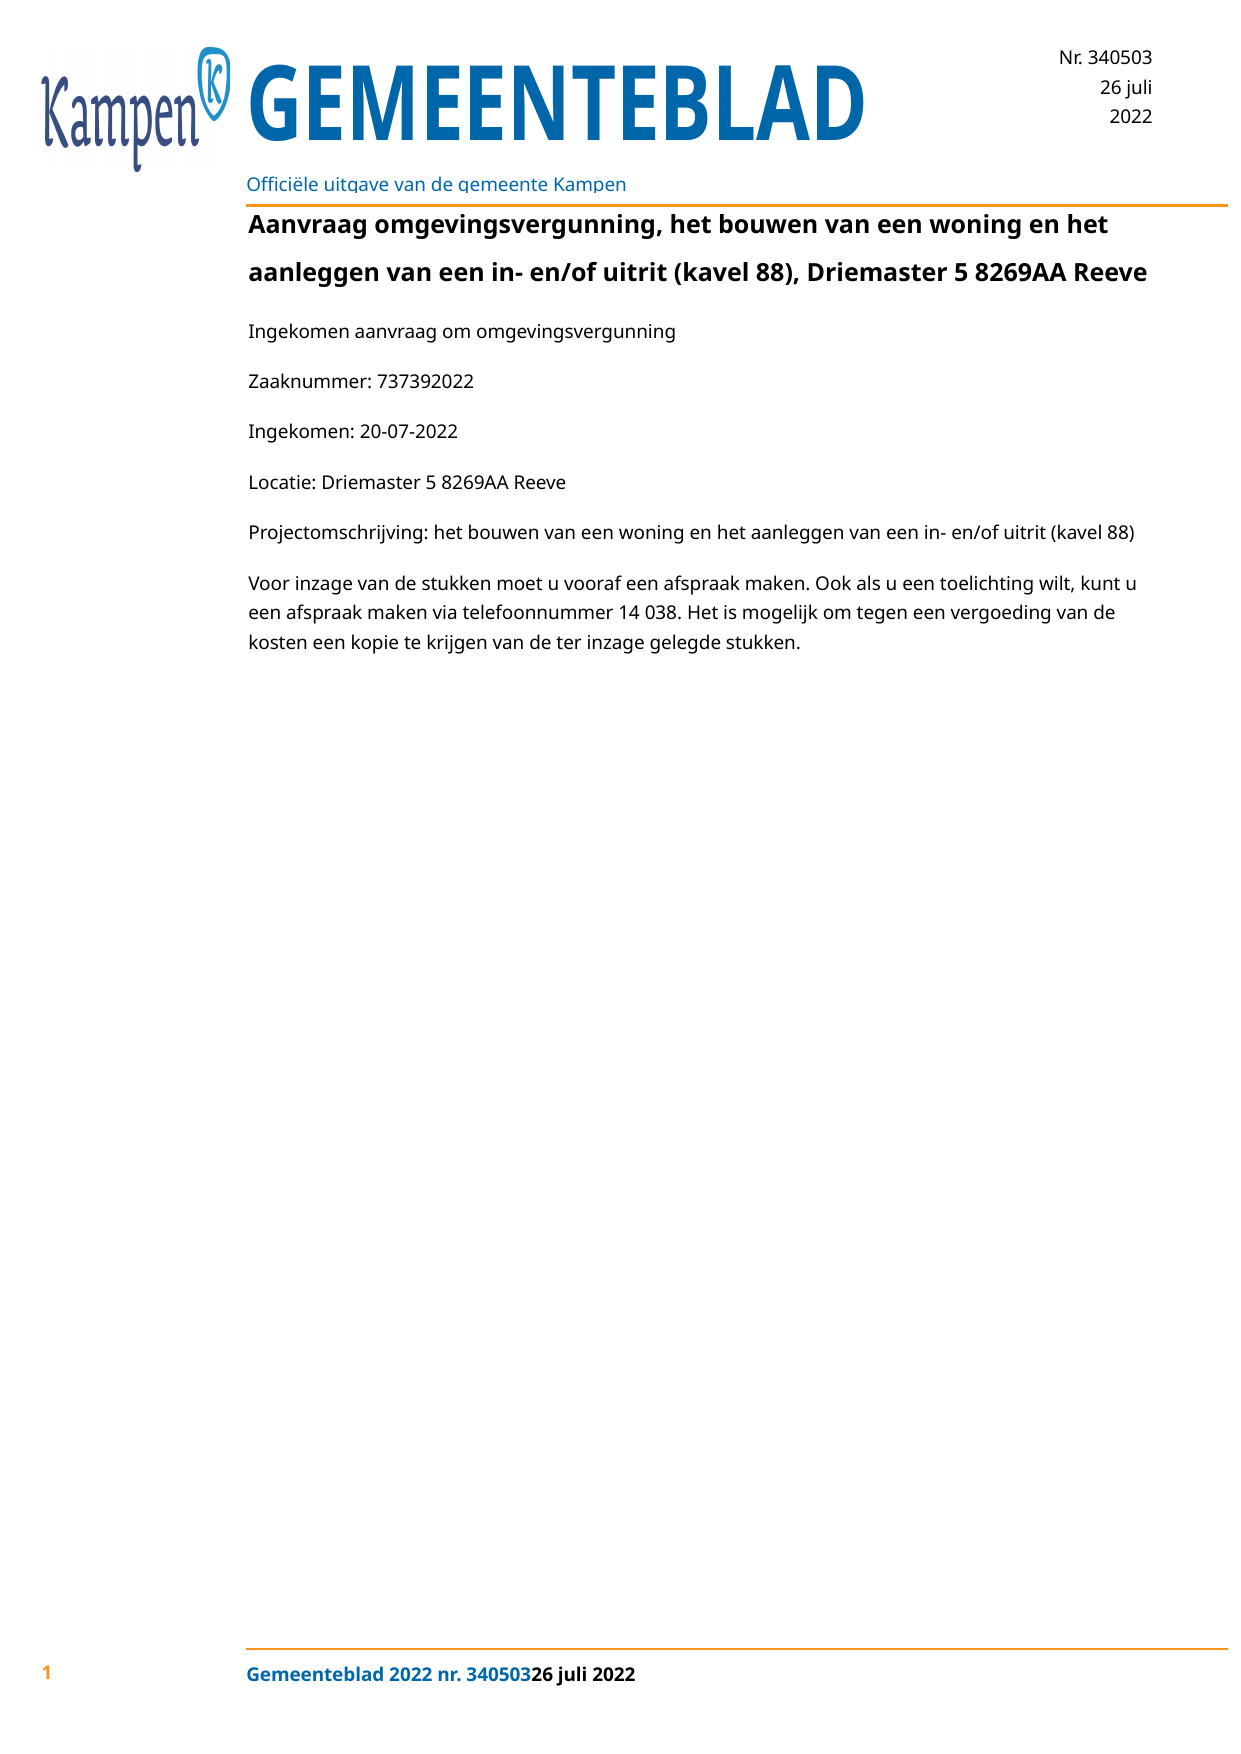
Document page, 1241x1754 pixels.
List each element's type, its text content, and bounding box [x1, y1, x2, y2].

text Ingekomen: 20-07-2022 [248, 419, 1152, 444]
text Projectomschrijving: het bouwen van een woning en het aanleggen van een in- en/of uitrit (kavel 88) [248, 519, 1152, 545]
picture [41, 47, 231, 172]
text Aanvraag omgevingsvergunning, het bouwen van een woning en het aanleggen van een in- en/of uitrit (kavel 88), Driemaster 5 8269AA Reeve [248, 207, 1152, 288]
text Ingekomen aanvraag om omgevingsvergunning [248, 318, 1152, 344]
text Zaaknummer: 737392022 [248, 368, 1152, 394]
text Voor inzage van de stukken moet u vooraf een afspraak maken. Ook als u een toelichting wilt, kunt u een afspraak maken via telefoonnummer 14 038. Het is mogelijk om tegen een vergoeding van de kosten een kopie te krijgen van de ter inzage gelegde stukken. [248, 570, 1152, 655]
text Locatie: Driemaster 5 8269AA Reeve [248, 469, 1152, 495]
